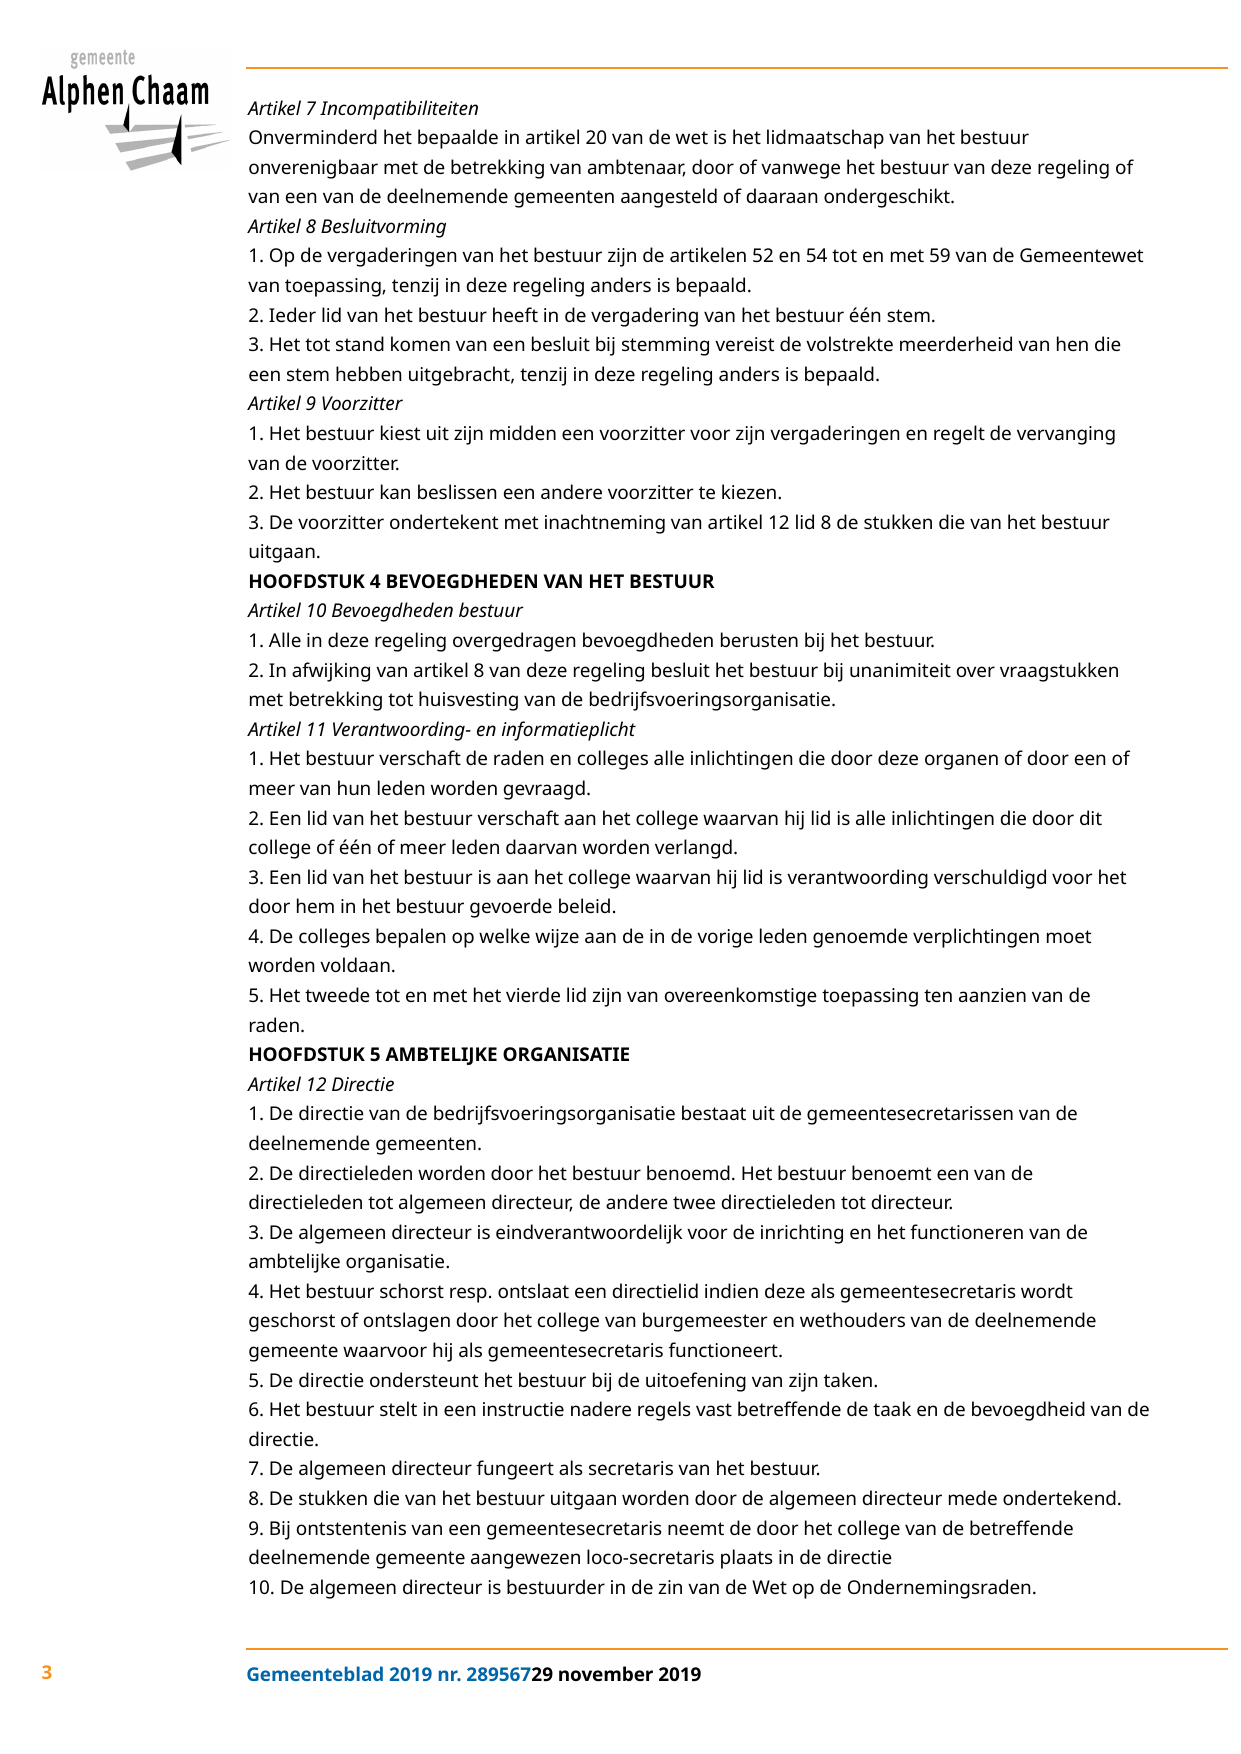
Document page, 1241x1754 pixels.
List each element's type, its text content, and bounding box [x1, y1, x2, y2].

text 3. Het tot stand komen van een besluit bij stemming vereist de volstrekte meerderheid van hen die een stem hebben uitgebracht, tenzij in deze regeling anders is bepaald. [248, 331, 1152, 387]
text Artikel 12 Directie [248, 1071, 1152, 1097]
text Artikel 11 Verantwoording- en informatieplicht [248, 716, 1152, 742]
text 3. De algemeen directeur is eindverantwoordelijk voor de inrichting en het functioneren van de ambtelijke organisatie. [248, 1219, 1152, 1274]
text 2. De directieleden worden door het bestuur benoemd. Het bestuur benoemt een van de directieleden tot algemeen directeur, de andere twee directieleden tot directeur. [248, 1160, 1152, 1215]
text 2. Een lid van het bestuur verschaft aan het college waarvan hij lid is alle inlichtingen die door dit college of één of meer leden daarvan worden verlangd. [248, 805, 1152, 860]
text 5. De directie ondersteunt het bestuur bij de uitoefening van zijn taken. [248, 1367, 1152, 1393]
text 4. De colleges bepalen op welke wijze aan de in de vorige leden genoemde verplichtingen moet worden voldaan. [248, 923, 1152, 978]
text 10. De algemeen directeur is bestuurder in de zin van de Wet op de Ondernemingsraden. [248, 1574, 1152, 1600]
text Artikel 8 Besluitvorming [248, 213, 1152, 239]
text 1. Het bestuur kiest uit zijn midden een voorzitter voor zijn vergaderingen en regelt de vervanging van de voorzitter. [248, 420, 1152, 476]
text Artikel 9 Voorzitter [248, 391, 1152, 416]
text 4. Het bestuur schorst resp. ontslaat een directielid indien deze als gemeentesecretaris wordt geschorst of ontslagen door het college van burgemeester en wethouders van de deelnemende gemeente waarvoor hij als gemeentesecretaris functioneert. [248, 1278, 1152, 1363]
text 1. Op de vergaderingen van het bestuur zijn de artikelen 52 en 54 tot en met 59 van de Gemeentewet van toepassing, tenzij in deze regeling anders is bepaald. [248, 243, 1152, 298]
text 9. Bij ontstentenis van een gemeentesecretaris neemt de door het college van de betreffende deelnemende gemeente aangewezen loco-secretaris plaats in de directie [248, 1515, 1152, 1570]
text 2. Ieder lid van het bestuur heeft in de vergadering van het bestuur één stem. [248, 302, 1152, 328]
text 7. De algemeen directeur fungeert als secretaris van het bestuur. [248, 1456, 1152, 1481]
text 5. Het tweede tot en met het vierde lid zijn van overeenkomstige toepassing ten aanzien van de raden. [248, 982, 1152, 1038]
text 3. De voorzitter ondertekent met inachtneming van artikel 12 lid 8 de stukken die van het bestuur uitgaan. [248, 509, 1152, 564]
text 1. Het bestuur verschaft de raden en colleges alle inlichtingen die door deze organen of door een of meer van hun leden worden gevraagd. [248, 746, 1152, 801]
text HOOFDSTUK 4 BEVOEGDHEDEN VAN HET BESTUUR [248, 568, 1152, 594]
text 6. Het bestuur stelt in een instructie nadere regels vast betreffende de taak en de bevoegdheid van de directie. [248, 1396, 1152, 1452]
text Artikel 10 Bevoegdheden bestuur [248, 598, 1152, 623]
text 1. De directie van de bedrijfsvoeringsorganisatie bestaat uit de gemeentesecretarissen van de deelnemende gemeenten. [248, 1101, 1152, 1156]
text 3. Een lid van het bestuur is aan het college waarvan hij lid is verantwoording verschuldigd voor het door hem in het bestuur gevoerde beleid. [248, 864, 1152, 919]
text 8. De stukken die van het bestuur uitgaan worden door de algemeen directeur mede ondertekend. [248, 1485, 1152, 1511]
text Artikel 7 Incompatibiliteiten [248, 95, 1152, 121]
text 2. In afwijking van artikel 8 van deze regeling besluit het bestuur bij unanimiteit over vraagstukken met betrekking tot huisvesting van de bedrijfsvoeringsorganisatie. [248, 657, 1152, 712]
text Onverminderd het bepaalde in artikel 20 van de wet is het lidmaatschap van het bestuur onverenigbaar met de betrekking van ambtenaar, door of vanwege het bestuur van deze regeling of van een van de deelnemende gemeenten aangesteld of daaraan ondergeschikt. [248, 124, 1152, 209]
picture [41, 47, 231, 172]
text HOOFDSTUK 5 AMBTELIJKE ORGANISATIE [248, 1041, 1152, 1067]
text 1. Alle in deze regeling overgedragen bevoegdheden berusten bij het bestuur. [248, 627, 1152, 653]
text 2. Het bestuur kan beslissen een andere voorzitter te kiezen. [248, 479, 1152, 505]
